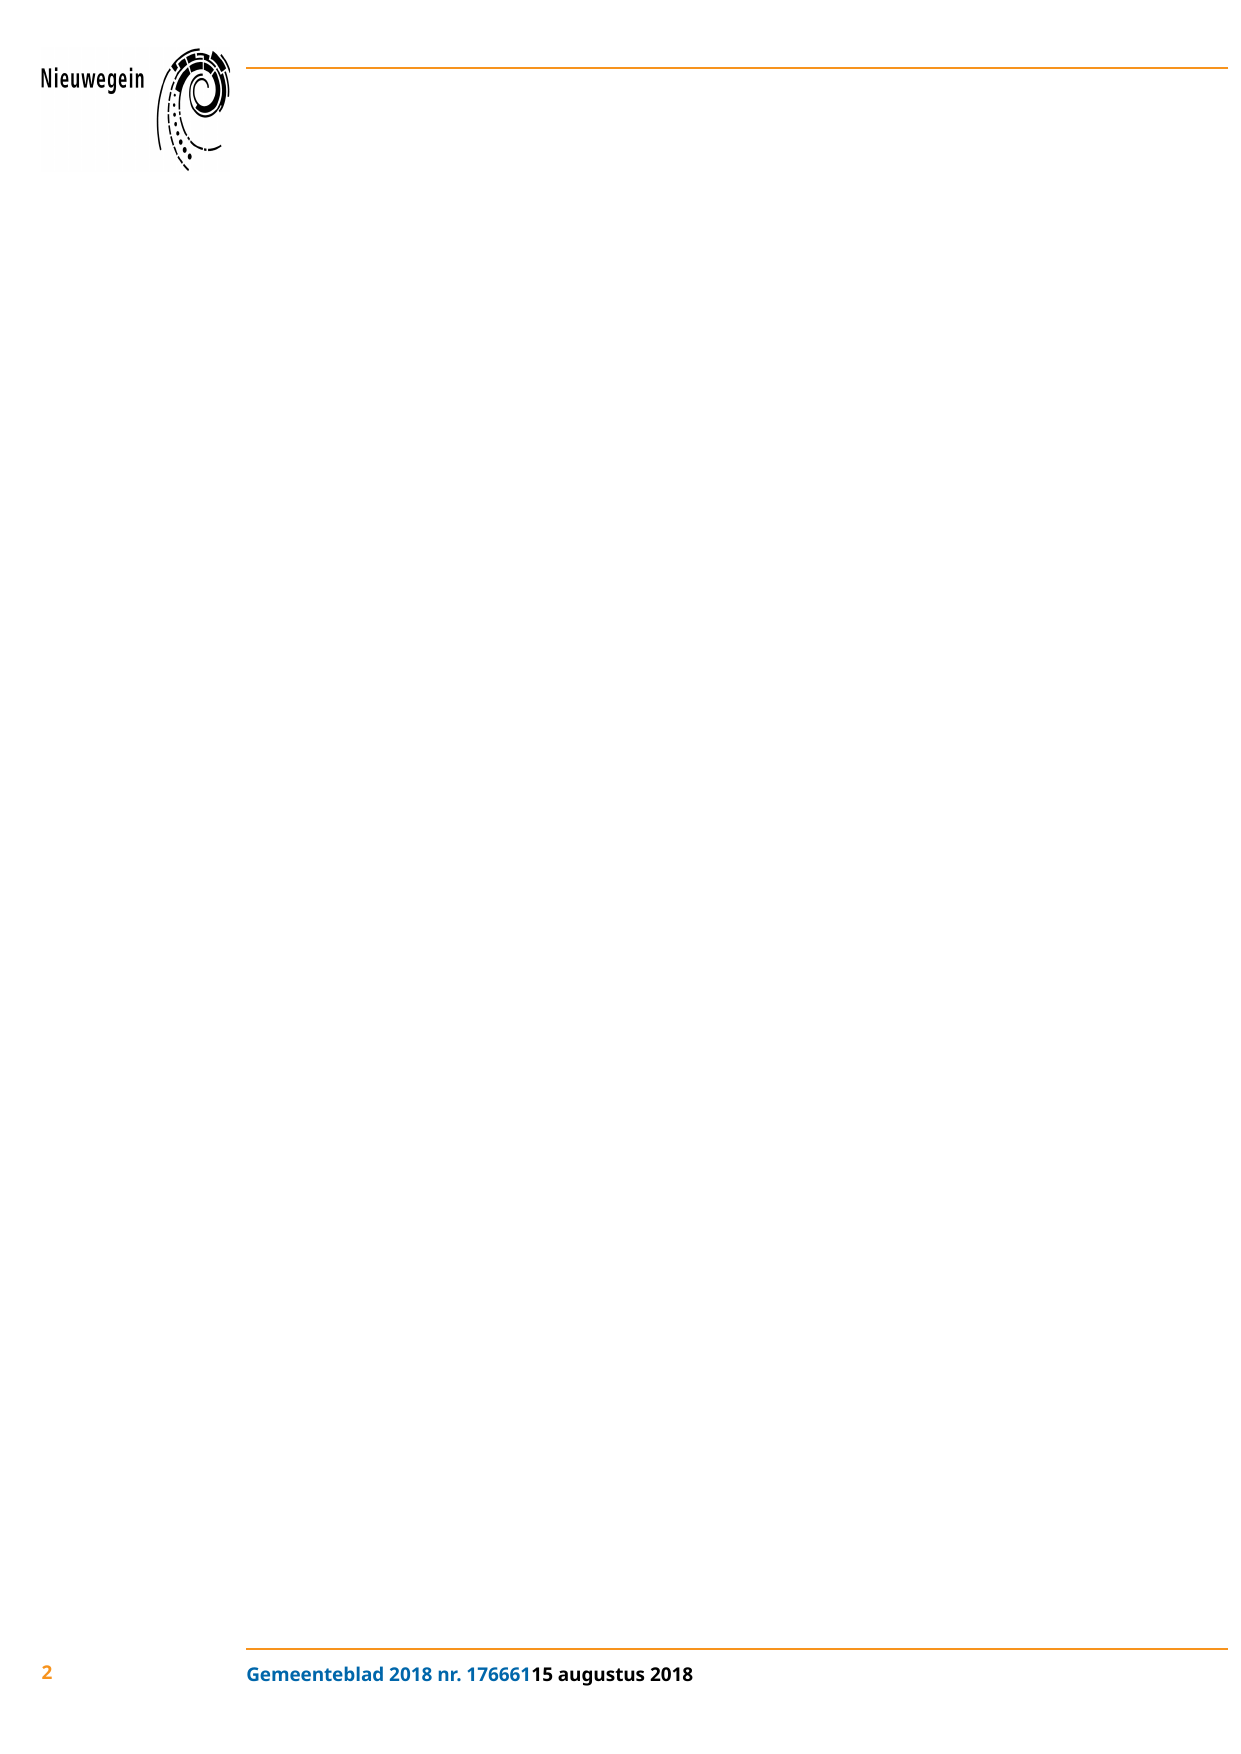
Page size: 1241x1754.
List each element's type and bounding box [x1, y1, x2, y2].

picture [41, 47, 231, 172]
